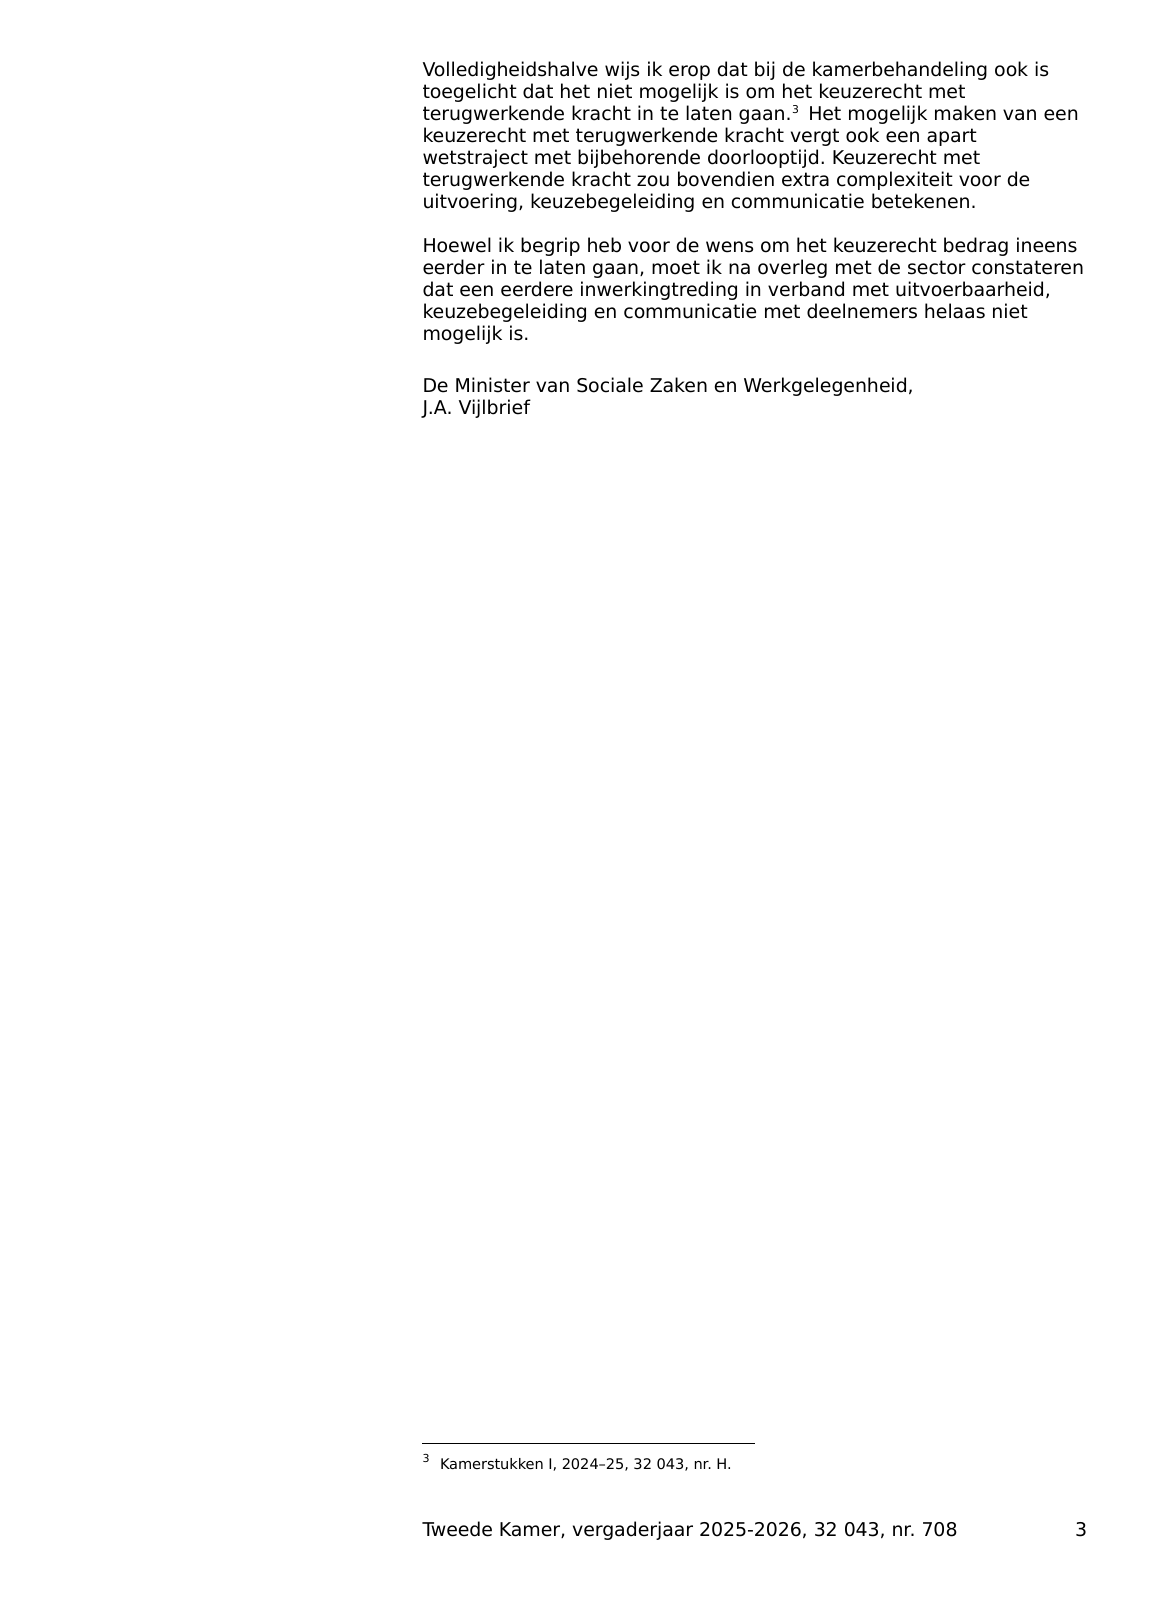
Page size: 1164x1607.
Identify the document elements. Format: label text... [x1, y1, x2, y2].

text De Minister van Sociale Zaken en Werkgelegenheid, J.A. Vijlbrief [422, 375, 1087, 419]
text Kamerstukken I, 2024–25, 32 043, nr. H. [422, 1452, 1087, 1474]
text Volledigheidshalve wijs ik erop dat bij de kamerbehandeling ook is toegelicht dat het niet mogelijk is om het keuzerecht met terugwerkende kracht in te laten gaan. Het mogelijk maken van een keuzerecht met terugwerkende kracht vergt ook een apart wetstraject met bijbehorende doorlooptijd. Keuzerecht met terugwerkende kracht zou bovendien extra complexiteit voor de uitvoering, keuzebegeleiding en communicatie betekenen. [422, 59, 1087, 213]
text Hoewel ik begrip heb voor de wens om het keuzerecht bedrag ineens eerder in te laten gaan, moet ik na overleg met de sector constateren dat een eerdere inwerkingtreding in verband met uitvoerbaarheid, keuzebegeleiding en communicatie met deelnemers helaas niet mogelijk is. [422, 235, 1087, 345]
